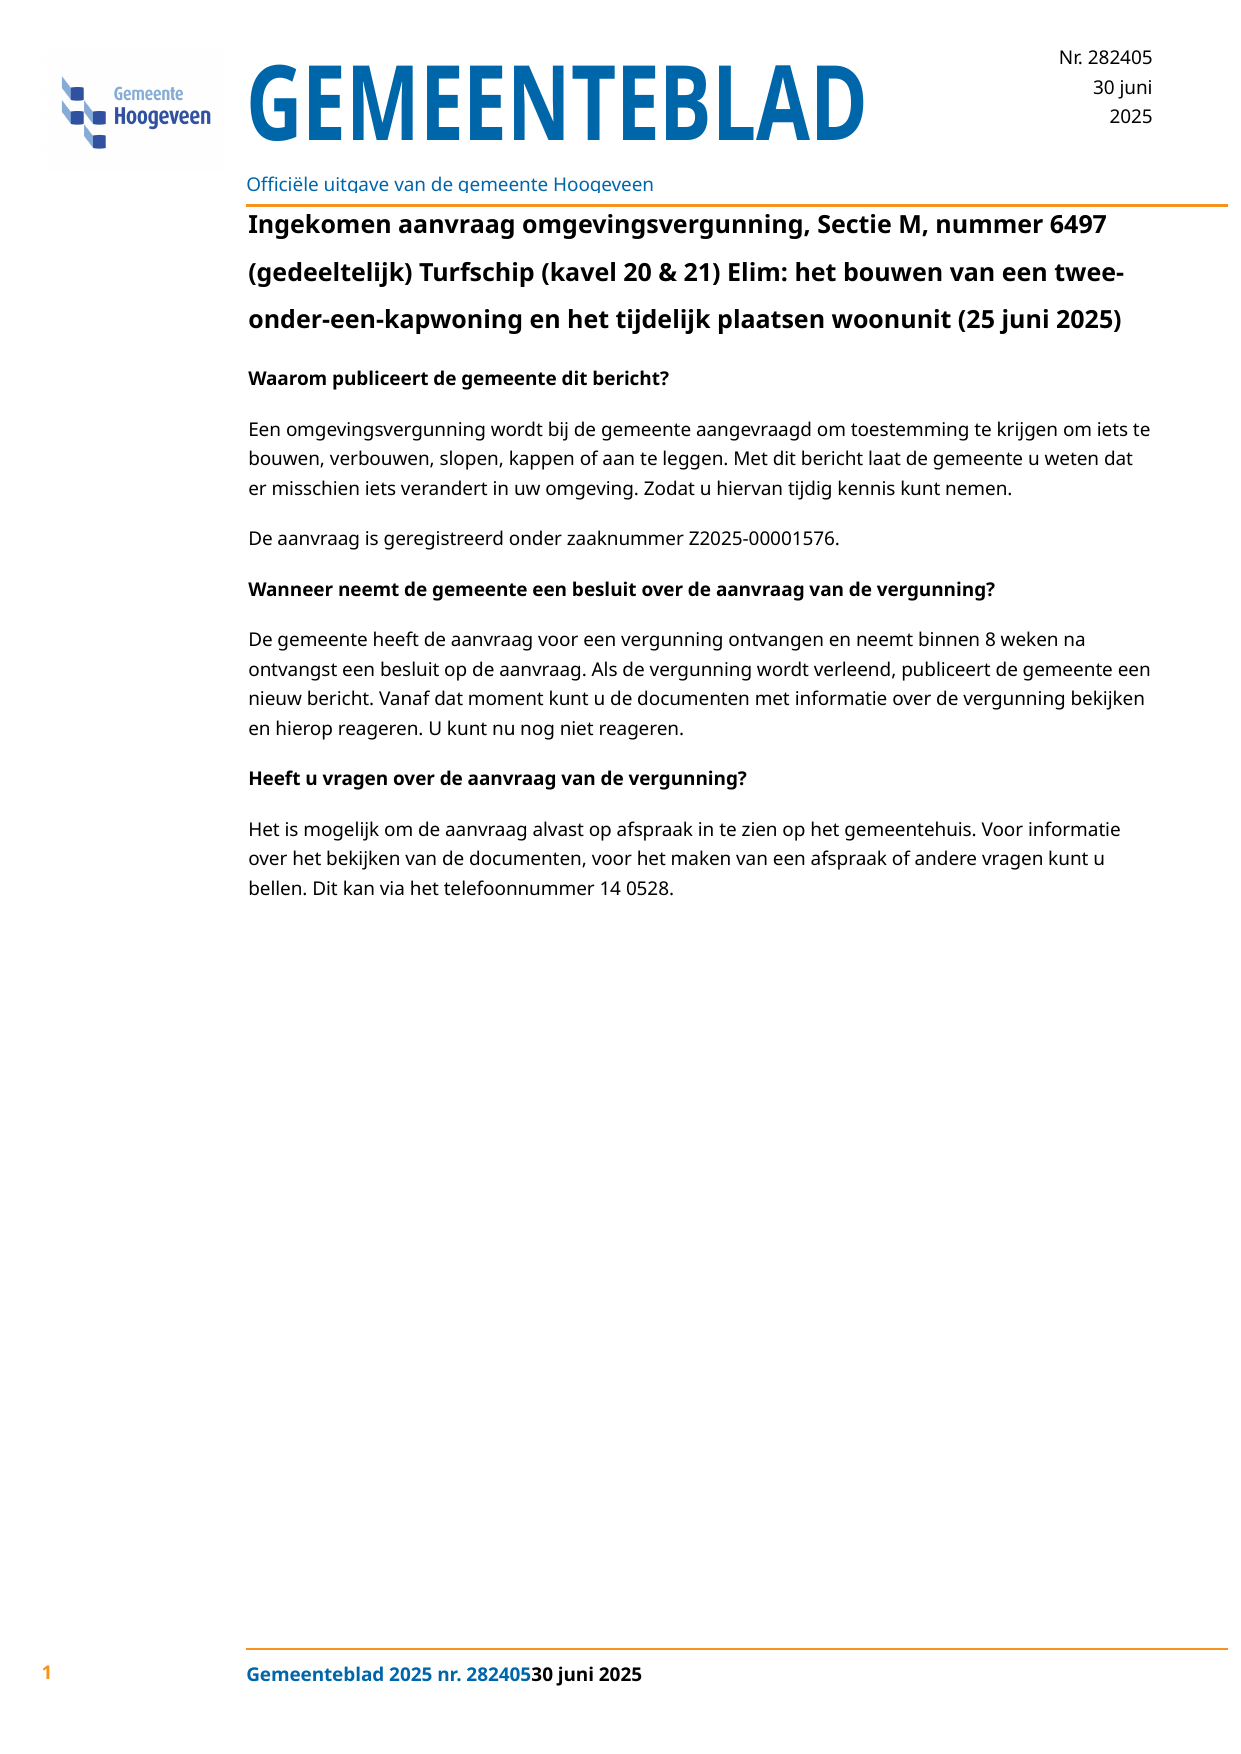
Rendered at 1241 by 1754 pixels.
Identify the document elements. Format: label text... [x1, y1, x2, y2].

picture [41, 47, 231, 172]
text De gemeente heeft de aanvraag voor een vergunning ontvangen en neemt binnen 8 weken na ontvangst een besluit op de aanvraag. Als de vergunning wordt verleend, publiceert de gemeente een nieuw bericht. Vanaf dat moment kunt u de documenten met informatie over de vergunning bekijken en hierop reageren. U kunt nu nog niet reageren. [248, 626, 1152, 741]
text Waarom publiceert de gemeente dit bericht? [248, 366, 1152, 391]
text De aanvraag is geregistreerd onder zaaknummer Z2025-00001576. [248, 526, 1152, 551]
text Wanneer neemt de gemeente een besluit over de aanvraag van de vergunning? [248, 576, 1152, 602]
text Het is mogelijk om de aanvraag alvast op afspraak in te zien op het gemeentehuis. Voor informatie over het bekijken van de documenten, voor het maken van een afspraak of andere vragen kunt u bellen. Dit kan via het telefoonnummer 14 0528. [248, 816, 1152, 901]
text Een omgevingsvergunning wordt bij de gemeente aangevraagd om toestemming te krijgen om iets te bouwen, verbouwen, slopen, kappen of aan te leggen. Met dit bericht laat de gemeente u weten dat er misschien iets verandert in uw omgeving. Zodat u hiervan tijdig kennis kunt nemen. [248, 416, 1152, 501]
text Heeft u vragen over de aanvraag van de vergunning? [248, 766, 1152, 791]
text Ingekomen aanvraag omgevingsvergunning, Sectie M, nummer 6497 (gedeeltelijk) Turfschip (kavel 20 & 21) Elim: het bouwen van een twee-onder-een-kapwoning en het tijdelijk plaatsen woonunit (25 juni 2025) [248, 207, 1152, 336]
